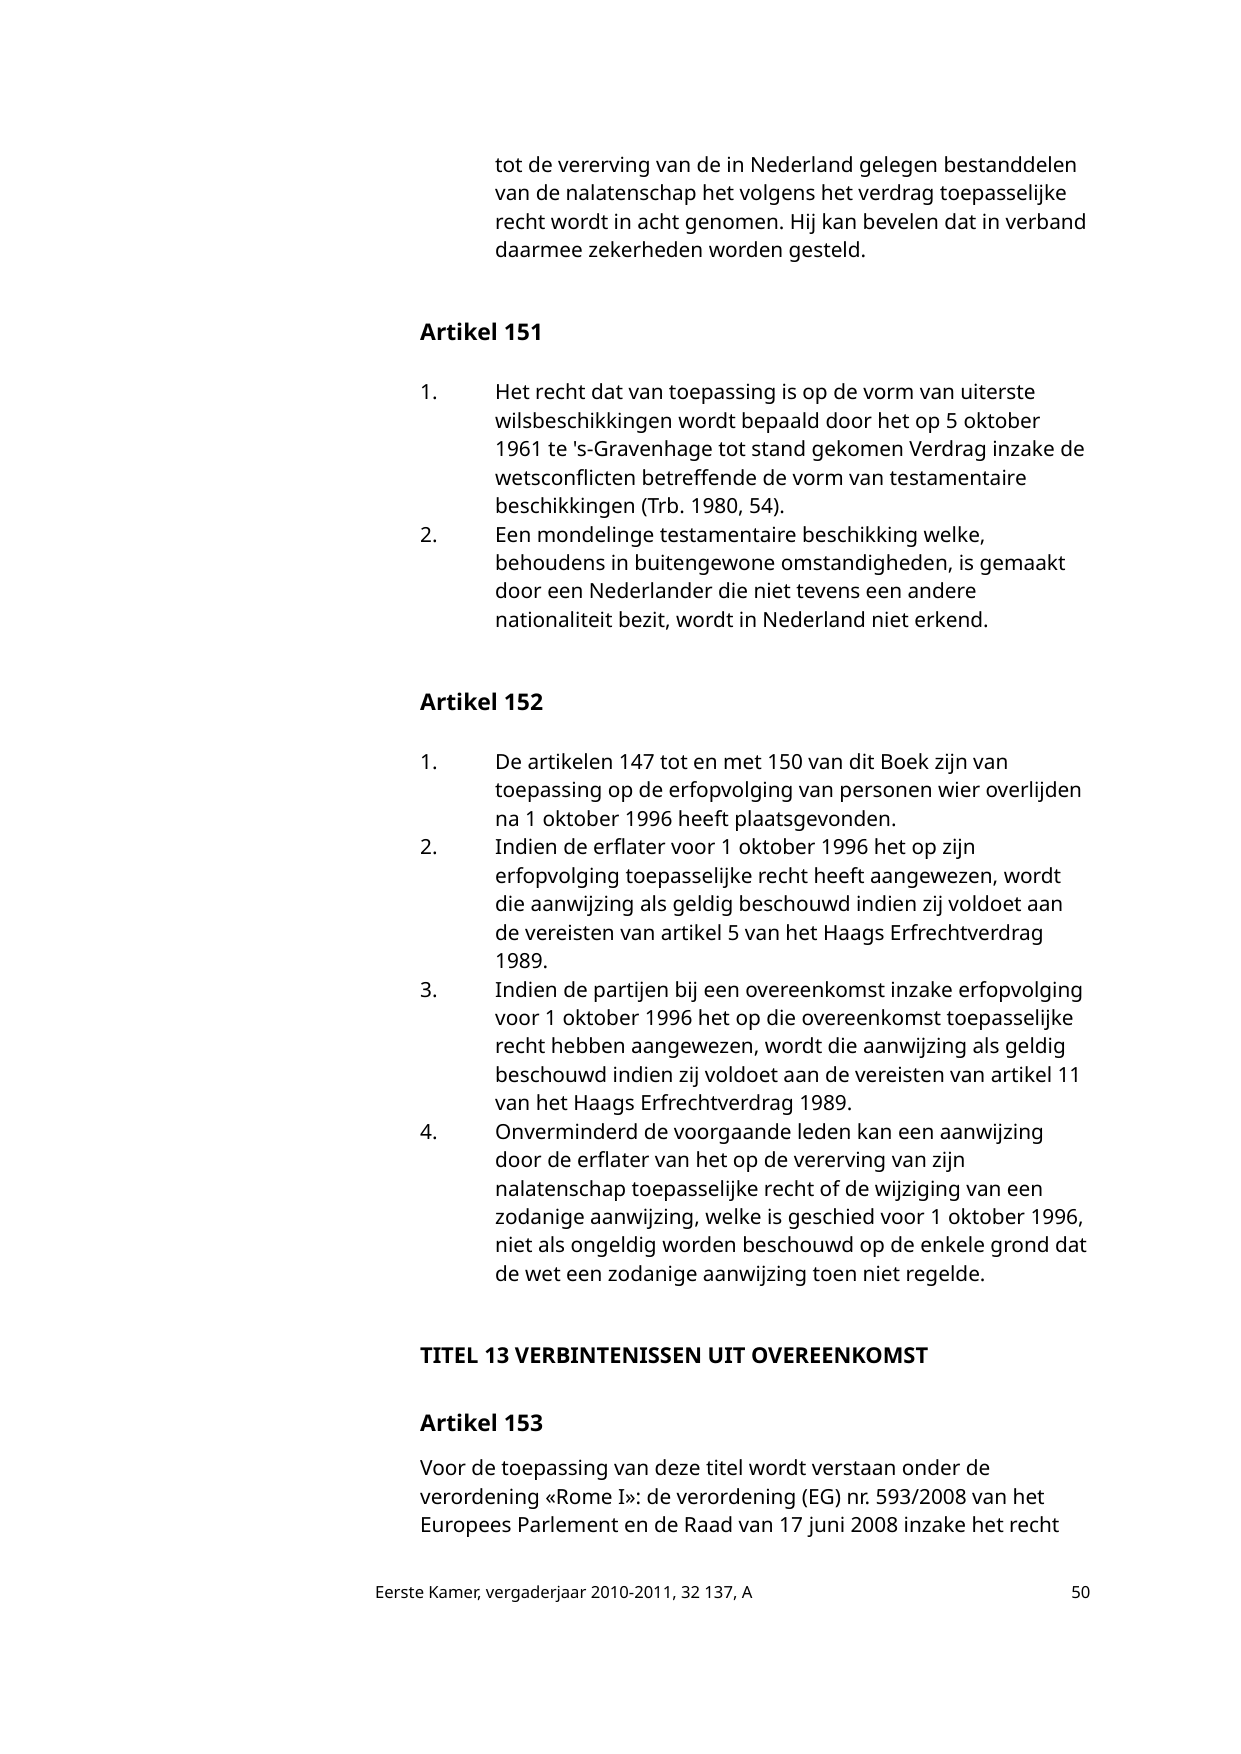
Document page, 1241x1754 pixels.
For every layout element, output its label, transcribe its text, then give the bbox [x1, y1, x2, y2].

list De artikelen 147 tot en met 150 van dit Boek zijn van toepassing op de erfopvolging van personen wier overlijden na 1 oktober 1996 heeft plaatsgevonden. [420, 747, 1090, 832]
list Indien de erflater voor 1 oktober 1996 het op zijn erfopvolging toepasselijke recht heeft aangewezen, wordt die aanwijzing als geldig beschouwd indien zij voldoet aan de vereisten van artikel 5 van het Haags Erfrechtverdrag 1989. [420, 832, 1090, 975]
list tot de vererving van de in Nederland gelegen bestanddelen van de nalatenschap het volgens het verdrag toepasselijke recht wordt in acht genomen. Hij kan bevelen dat in verband daarmee zekerheden worden gesteld. [420, 150, 1090, 264]
subtitle Artikel 153 [420, 1407, 1090, 1438]
subtitle Artikel 152 [420, 686, 1090, 717]
list Het recht dat van toepassing is op de vorm van uiterste wilsbeschikkingen wordt bepaald door het op 5 oktober 1961 te 's-Gravenhage tot stand gekomen Verdrag inzake de wetsconflicten betreffende de vorm van testamentaire beschikkingen (Trb. 1980, 54). [420, 377, 1090, 520]
list Een mondelinge testamentaire beschikking welke, behoudens in buitengewone omstandigheden, is gemaakt door een Nederlander die niet tevens een andere nationaliteit bezit, wordt in Nederland niet erkend. [420, 520, 1090, 633]
subtitle TITEL 13 VERBINTENISSEN UIT OVEREENKOMST [420, 1340, 1090, 1370]
list Indien de partijen bij een overeenkomst inzake erfopvolging voor 1 oktober 1996 het op die overeenkomst toepasselijke recht hebben aangewezen, wordt die aanwijzing als geldig beschouwd indien zij voldoet aan de vereisten van artikel 11 van het Haags Erfrechtverdrag 1989. [420, 975, 1090, 1117]
list Onverminderd de voorgaande leden kan een aanwijzing door de erflater van het op de vererving van zijn nalatenschap toepasselijke recht of de wijziging van een zodanige aanwijzing, welke is geschied voor 1 oktober 1996, niet als ongeldig worden beschouwd op de enkele grond dat de wet een zodanige aanwijzing toen niet regelde. [420, 1117, 1090, 1287]
subtitle Artikel 151 [420, 316, 1090, 347]
text Voor de toepassing van deze titel wordt verstaan onder de verordening «Rome I»: de verordening (EG) nr. 593/2008 van het Europees Parlement en de Raad van 17 juni 2008 inzake het recht [420, 1453, 1090, 1539]
